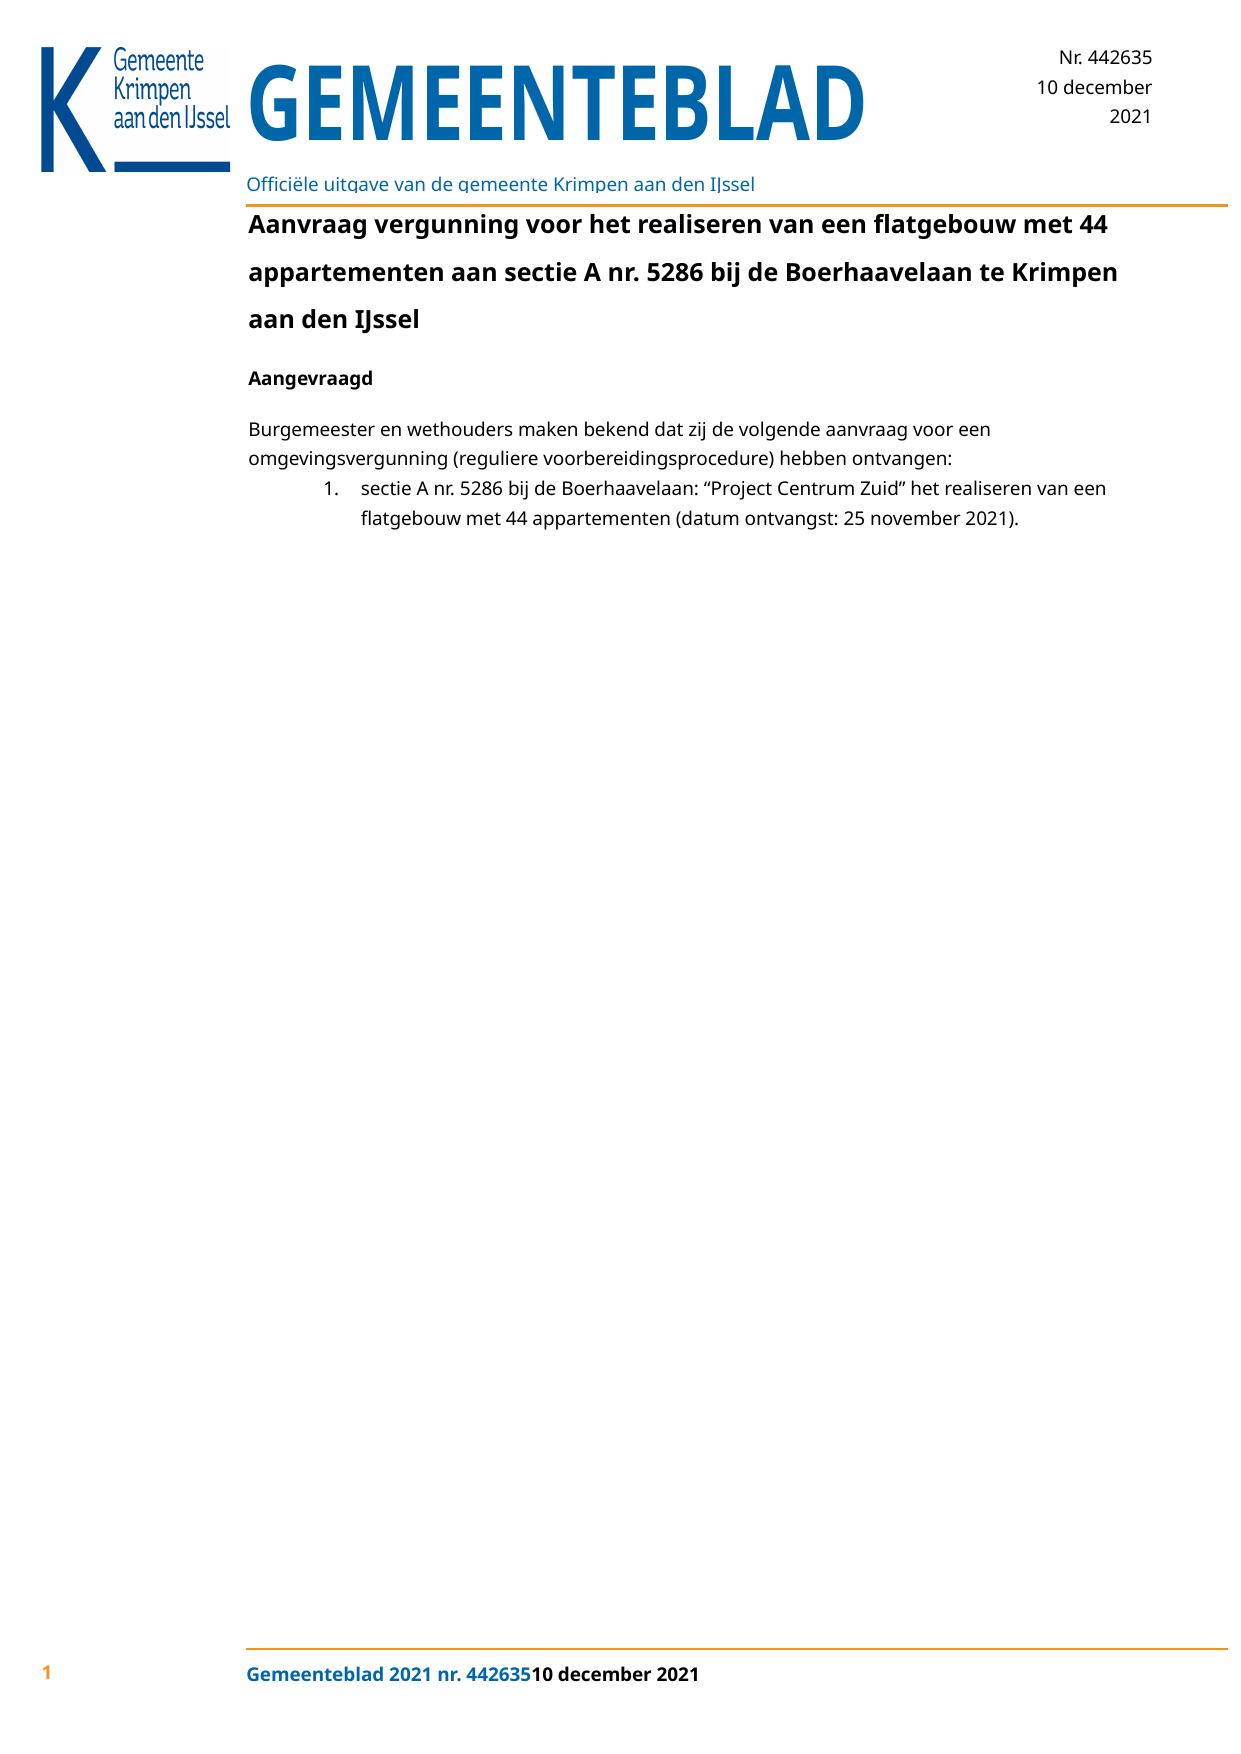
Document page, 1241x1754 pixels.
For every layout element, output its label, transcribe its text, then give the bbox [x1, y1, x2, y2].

text Burgemeester en wethouders maken bekend dat zij de volgende aanvraag voor een omgevingsvergunning (reguliere voorbereidingsprocedure) hebben ontvangen: [248, 416, 1152, 471]
text Aangevraagd [248, 366, 1152, 391]
picture [41, 47, 231, 172]
list sectie A nr. 5286 bij de Boerhaavelaan: “Project Centrum Zuid” het realiseren van een flatgebouw met 44 appartementen (datum ontvangst: 25 november 2021). [323, 475, 1152, 530]
text Aanvraag vergunning voor het realiseren van een flatgebouw met 44 appartementen aan sectie A nr. 5286 bij de Boerhaavelaan te Krimpen aan den IJssel [248, 207, 1152, 336]
